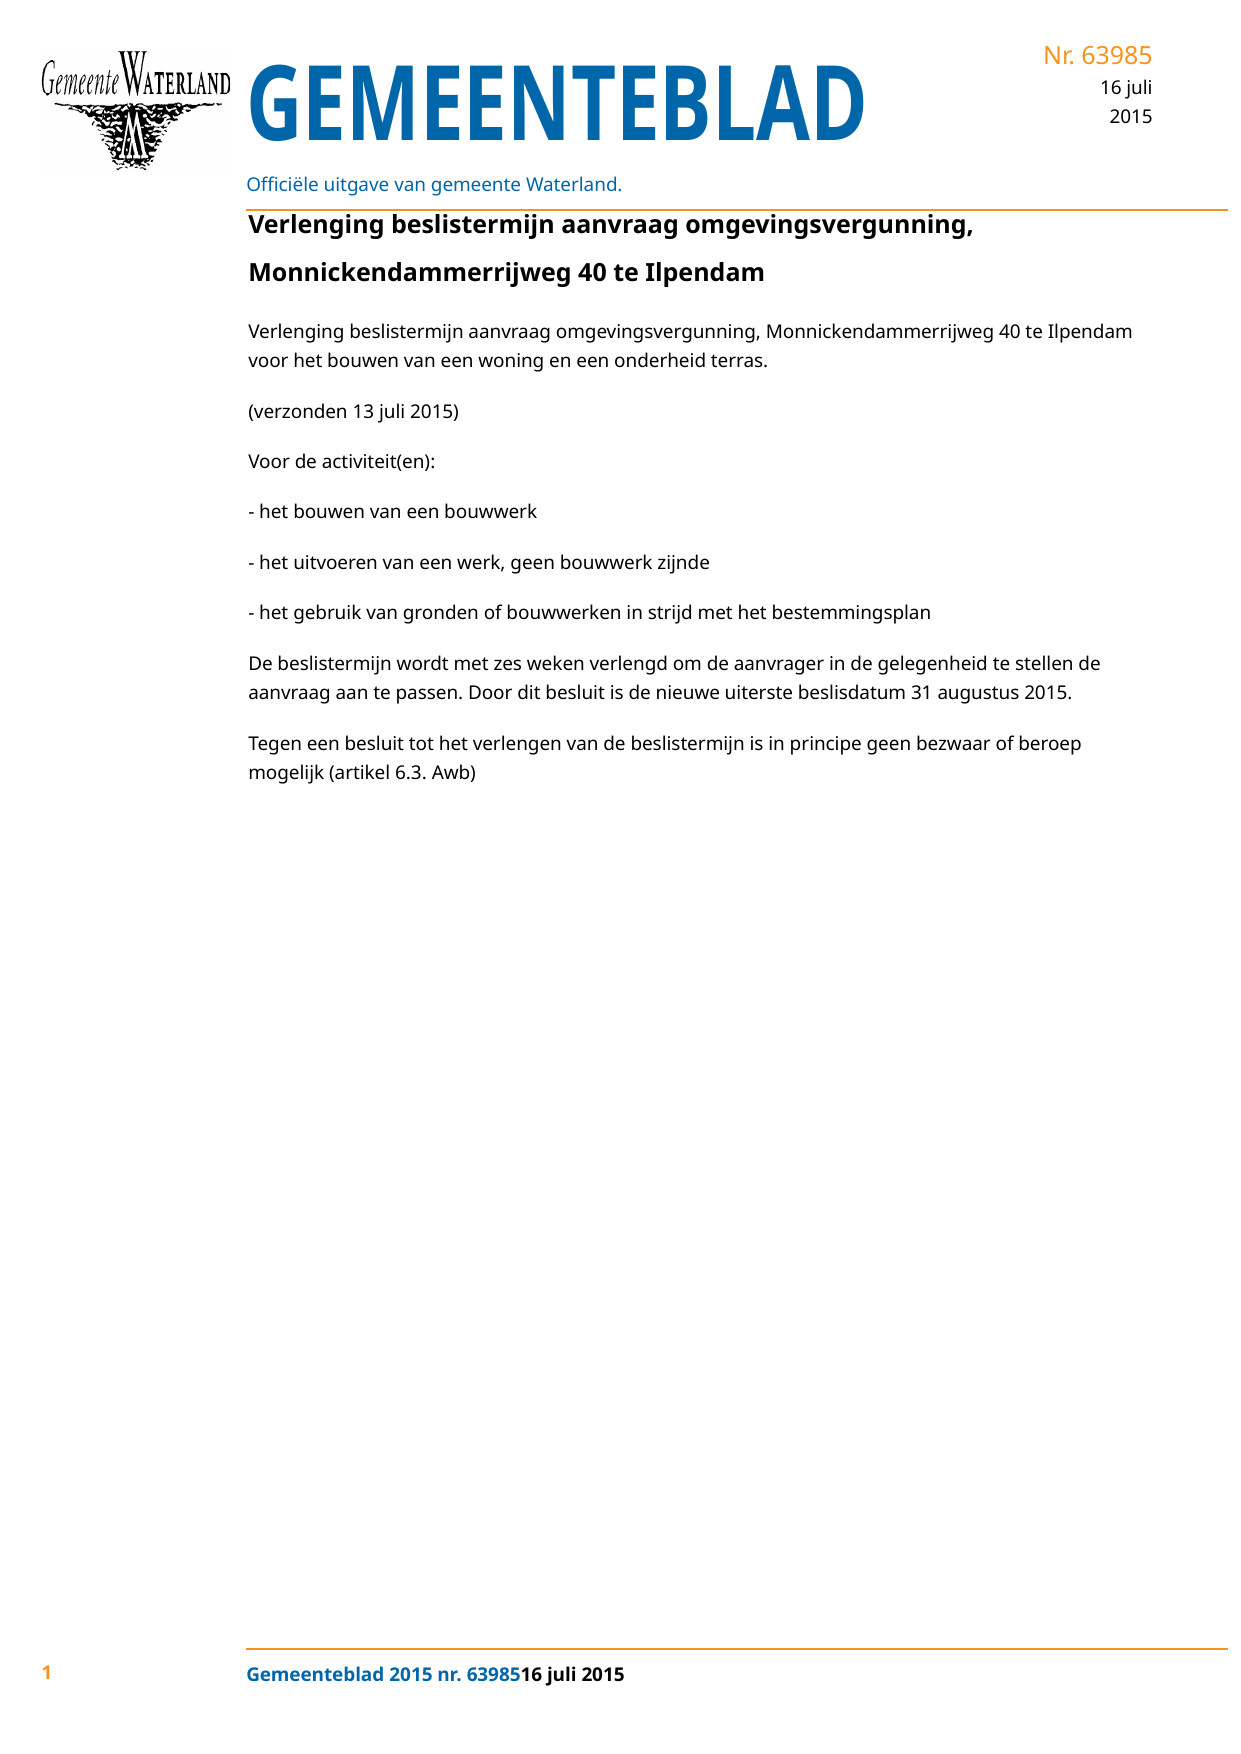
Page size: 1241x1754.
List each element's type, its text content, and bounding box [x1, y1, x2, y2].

text - het gebruik van gronden of bouwwerken in strijd met het bestemmingsplan [248, 599, 1152, 625]
text - het bouwen van een bouwwerk [248, 499, 1152, 524]
text Verlenging beslistermijn aanvraag omgevingsvergunning, Monnickendammerrijweg 40 te Ilpendam voor het bouwen van een woning en een onderheid terras. [248, 318, 1152, 373]
picture [41, 47, 231, 172]
text Voor de activiteit(en): [248, 448, 1152, 474]
text Verlenging beslistermijn aanvraag omgevingsvergunning, Monnickendammerrijweg 40 te Ilpendam [248, 211, 1152, 288]
text (verzonden 13 juli 2015) [248, 398, 1152, 424]
text - het uitvoeren van een werk, geen bouwwerk zijnde [248, 549, 1152, 575]
text Tegen een besluit tot het verlengen van de beslistermijn is in principe geen bezwaar of beroep mogelijk (artikel 6.3. Awb) [248, 730, 1152, 785]
text De beslistermijn wordt met zes weken verlengd om de aanvrager in de gelegenheid te stellen de aanvraag aan te passen. Door dit besluit is de nieuwe uiterste beslisdatum 31 augustus 2015. [248, 650, 1152, 705]
